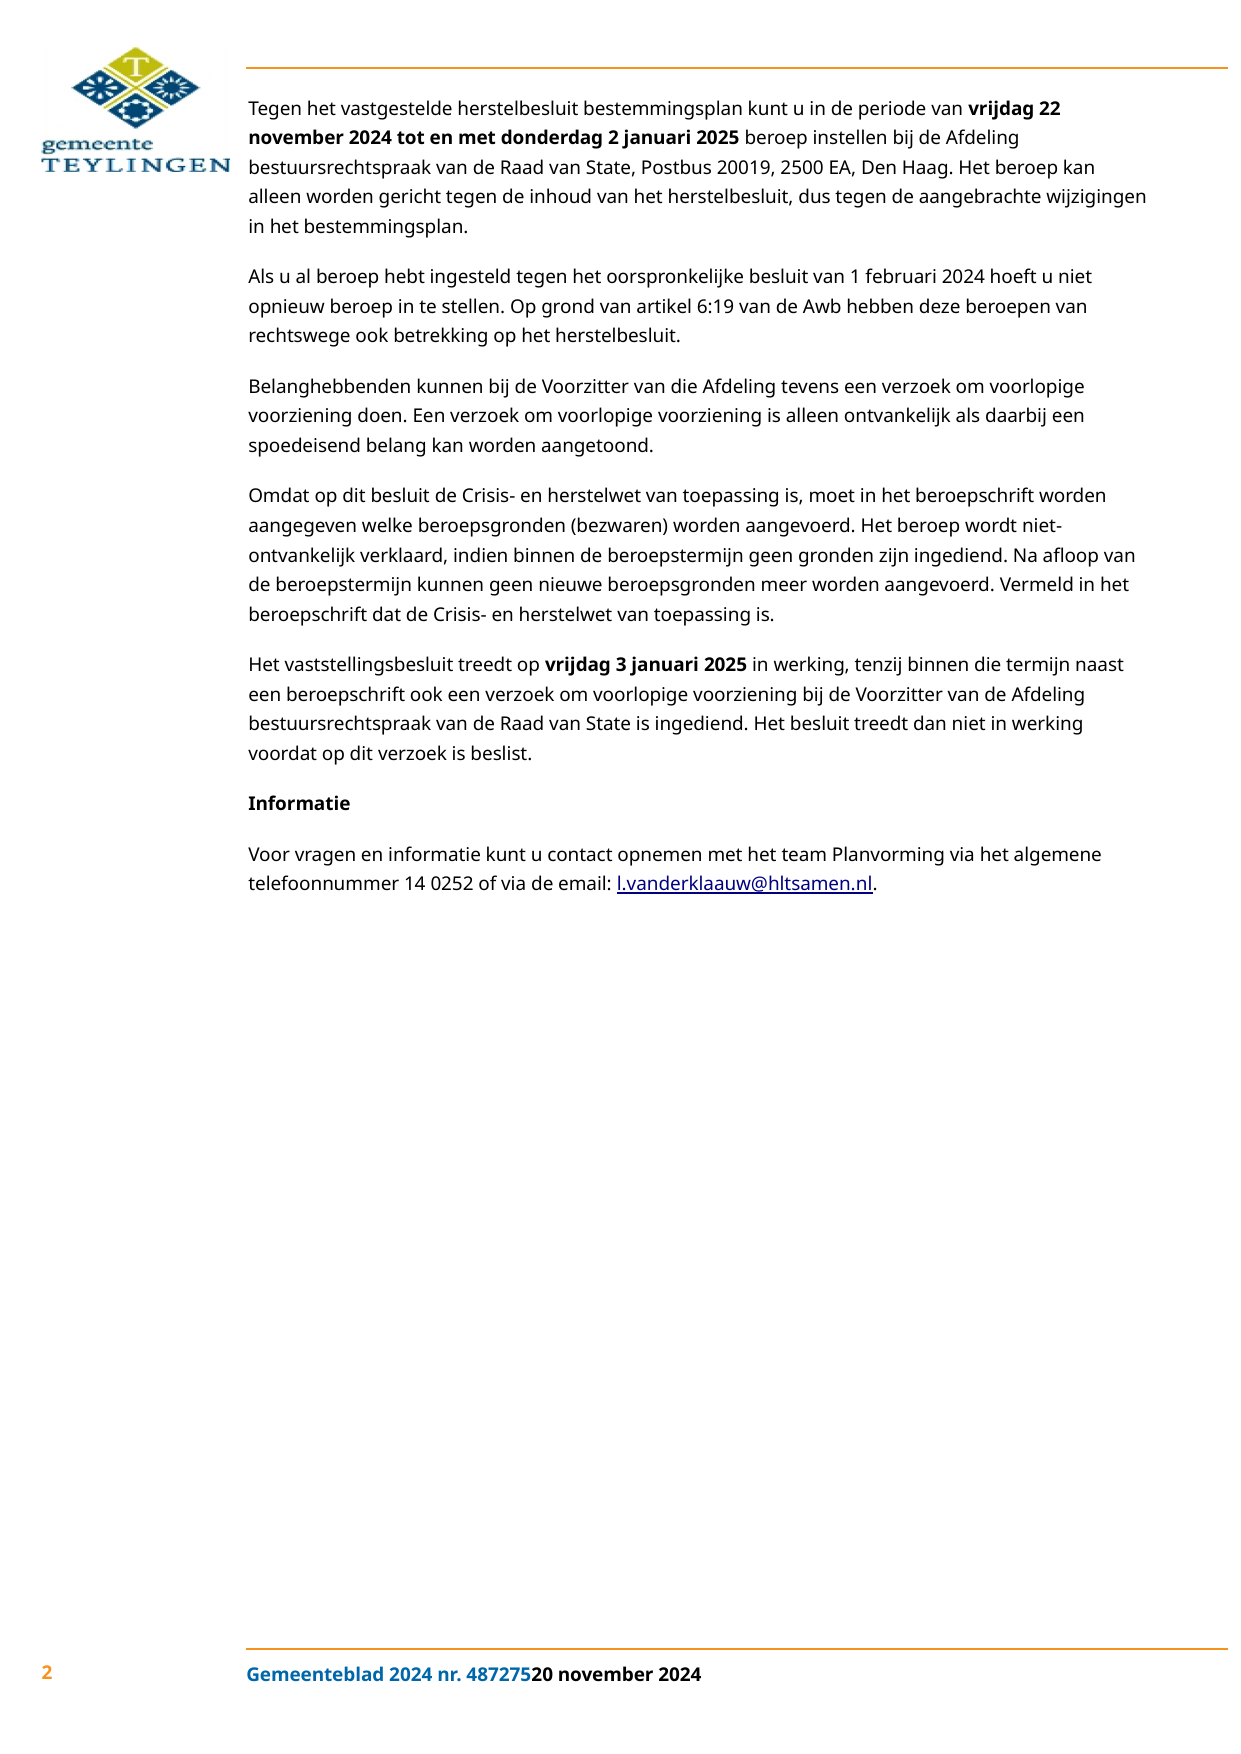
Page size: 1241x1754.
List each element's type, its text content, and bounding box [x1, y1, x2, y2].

text Tegen het vastgestelde herstelbesluit bestemmingsplan kunt u in de periode van vrijdag 22 november 2024 tot en met donderdag 2 januari 2025 beroep instellen bij de Afdeling bestuursrechtspraak van de Raad van State, Postbus 20019, 2500 EA, Den Haag. Het beroep kan alleen worden gericht tegen de inhoud van het herstelbesluit, dus tegen de aangebrachte wijzigingen in het bestemmingsplan. [248, 95, 1152, 239]
picture [41, 47, 231, 172]
text Het vaststellingsbesluit treedt op vrijdag 3 januari 2025 in werking, tenzij binnen die termijn naast een beroepschrift ook een verzoek om voorlopige voorziening bij de Voorzitter van de Afdeling bestuursrechtspraak van de Raad van State is ingediend. Het besluit treedt dan niet in werking voordat op dit verzoek is beslist. [248, 651, 1152, 766]
text Voor vragen en informatie kunt u contact opnemen met het team Planvorming via het algemene telefoonnummer 14 0252 of via de email: l.vanderklaauw@hltsamen.nl. [248, 841, 1152, 896]
text Belanghebbenden kunnen bij de Voorzitter van die Afdeling tevens een verzoek om voorlopige voorziening doen. Een verzoek om voorlopige voorziening is alleen ontvankelijk als daarbij een spoedeisend belang kan worden aangetoond. [248, 373, 1152, 458]
text Als u al beroep hebt ingesteld tegen het oorspronkelijke besluit van 1 februari 2024 hoeft u niet opnieuw beroep in te stellen. Op grond van artikel 6:19 van de Awb hebben deze beroepen van rechtswege ook betrekking op het herstelbesluit. [248, 263, 1152, 348]
text Omdat op dit besluit de Crisis- en herstelwet van toepassing is, moet in het beroepschrift worden aangegeven welke beroepsgronden (bezwaren) worden aangevoerd. Het beroep wordt niet-ontvankelijk verklaard, indien binnen de beroepstermijn geen gronden zijn ingediend. Na afloop van de beroepstermijn kunnen geen nieuwe beroepsgronden meer worden aangevoerd. Vermeld in het beroepschrift dat de Crisis- en herstelwet van toepassing is. [248, 483, 1152, 627]
text Informatie [248, 791, 1152, 816]
